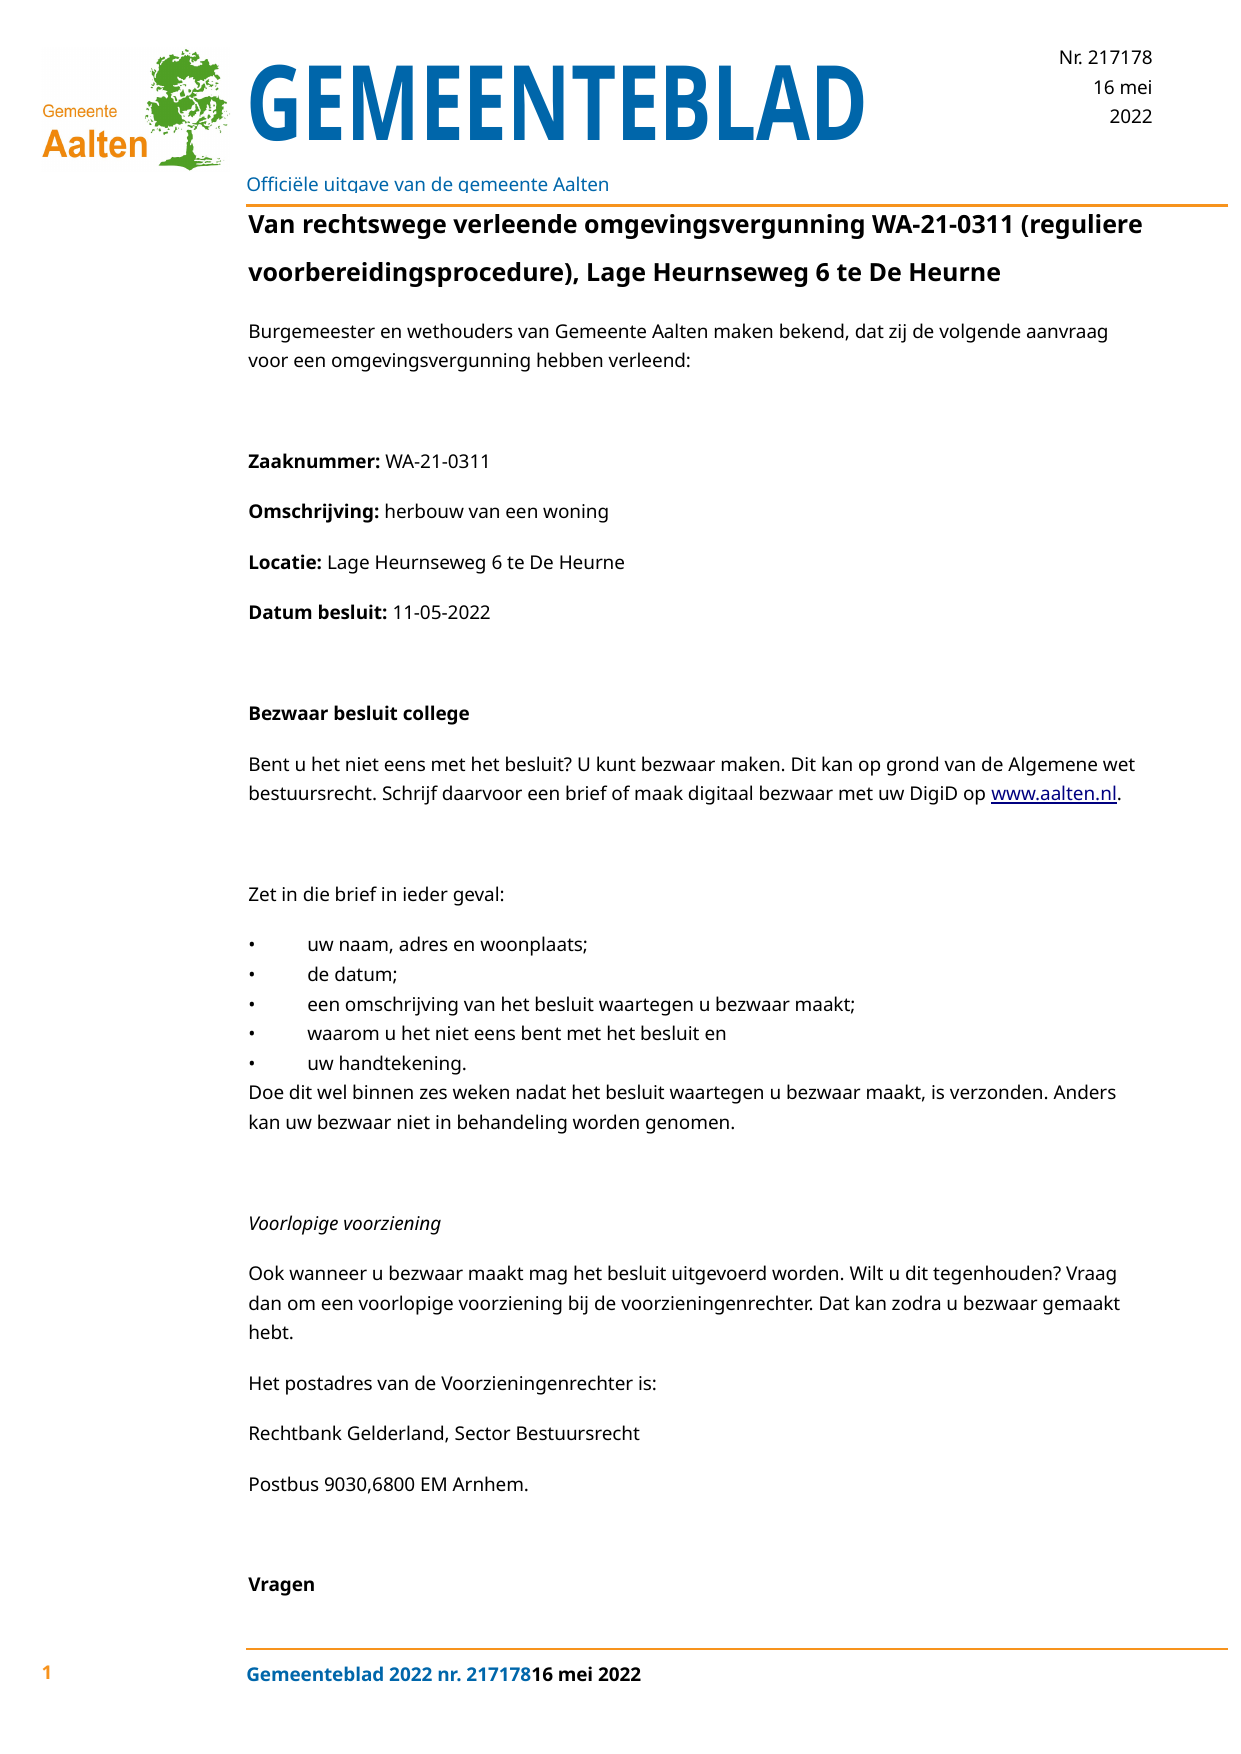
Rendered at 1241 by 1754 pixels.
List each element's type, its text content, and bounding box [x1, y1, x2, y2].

list een omschrijving van het besluit waartegen u bezwaar maakt; [248, 991, 1152, 1017]
text Bent u het niet eens met het besluit? U kunt bezwaar maken. Dit kan op grond van de Algemene wet bestuursrecht. Schrijf daarvoor een brief of maak digitaal bezwaar met uw DigiD op www.aalten.nl. [248, 751, 1152, 806]
text Locatie: Lage Heurnseweg 6 te De Heurne [248, 549, 1152, 575]
text Van rechtswege verleende omgevingsvergunning WA-21-0311 (reguliere voorbereidingsprocedure), Lage Heurnseweg 6 te De Heurne [248, 207, 1152, 288]
text Doe dit wel binnen zes weken nadat het besluit waartegen u bezwaar maakt, is verzonden. Anders kan uw bezwaar niet in behandeling worden genomen. [248, 1079, 1152, 1135]
text Vragen [248, 1572, 1152, 1597]
text Voorlopige voorziening [248, 1210, 1152, 1236]
text Burgemeester en wethouders van Gemeente Aalten maken bekend, dat zij de volgende aanvraag voor een omgevingsvergunning hebben verleend: [248, 318, 1152, 373]
list uw naam, adres en woonplaats; [248, 932, 1152, 957]
list uw handtekening. [248, 1050, 1152, 1076]
text Bezwaar besluit college [248, 700, 1152, 726]
list de datum; [248, 961, 1152, 987]
text Zaaknummer: WA-21-0311 [248, 448, 1152, 474]
text Rechtbank Gelderland, Sector Bestuursrecht [248, 1420, 1152, 1446]
text Ook wanneer u bezwaar maakt mag het besluit uitgevoerd worden. Wilt u dit tegenhouden? Vraag dan om een voorlopige voorziening bij de voorzieningenrechter. Dat kan zodra u bezwaar gemaakt hebt. [248, 1260, 1152, 1345]
text Het postadres van de Voorzieningenrechter is: [248, 1370, 1152, 1396]
list waarom u het niet eens bent met het besluit en [248, 1020, 1152, 1046]
text Postbus 9030,6800 EM Arnhem. [248, 1471, 1152, 1497]
text Zet in die brief in ieder geval: [248, 881, 1152, 907]
picture [41, 47, 231, 172]
text Omschrijving: herbouw van een woning [248, 499, 1152, 524]
text Datum besluit: 11-05-2022 [248, 599, 1152, 625]
